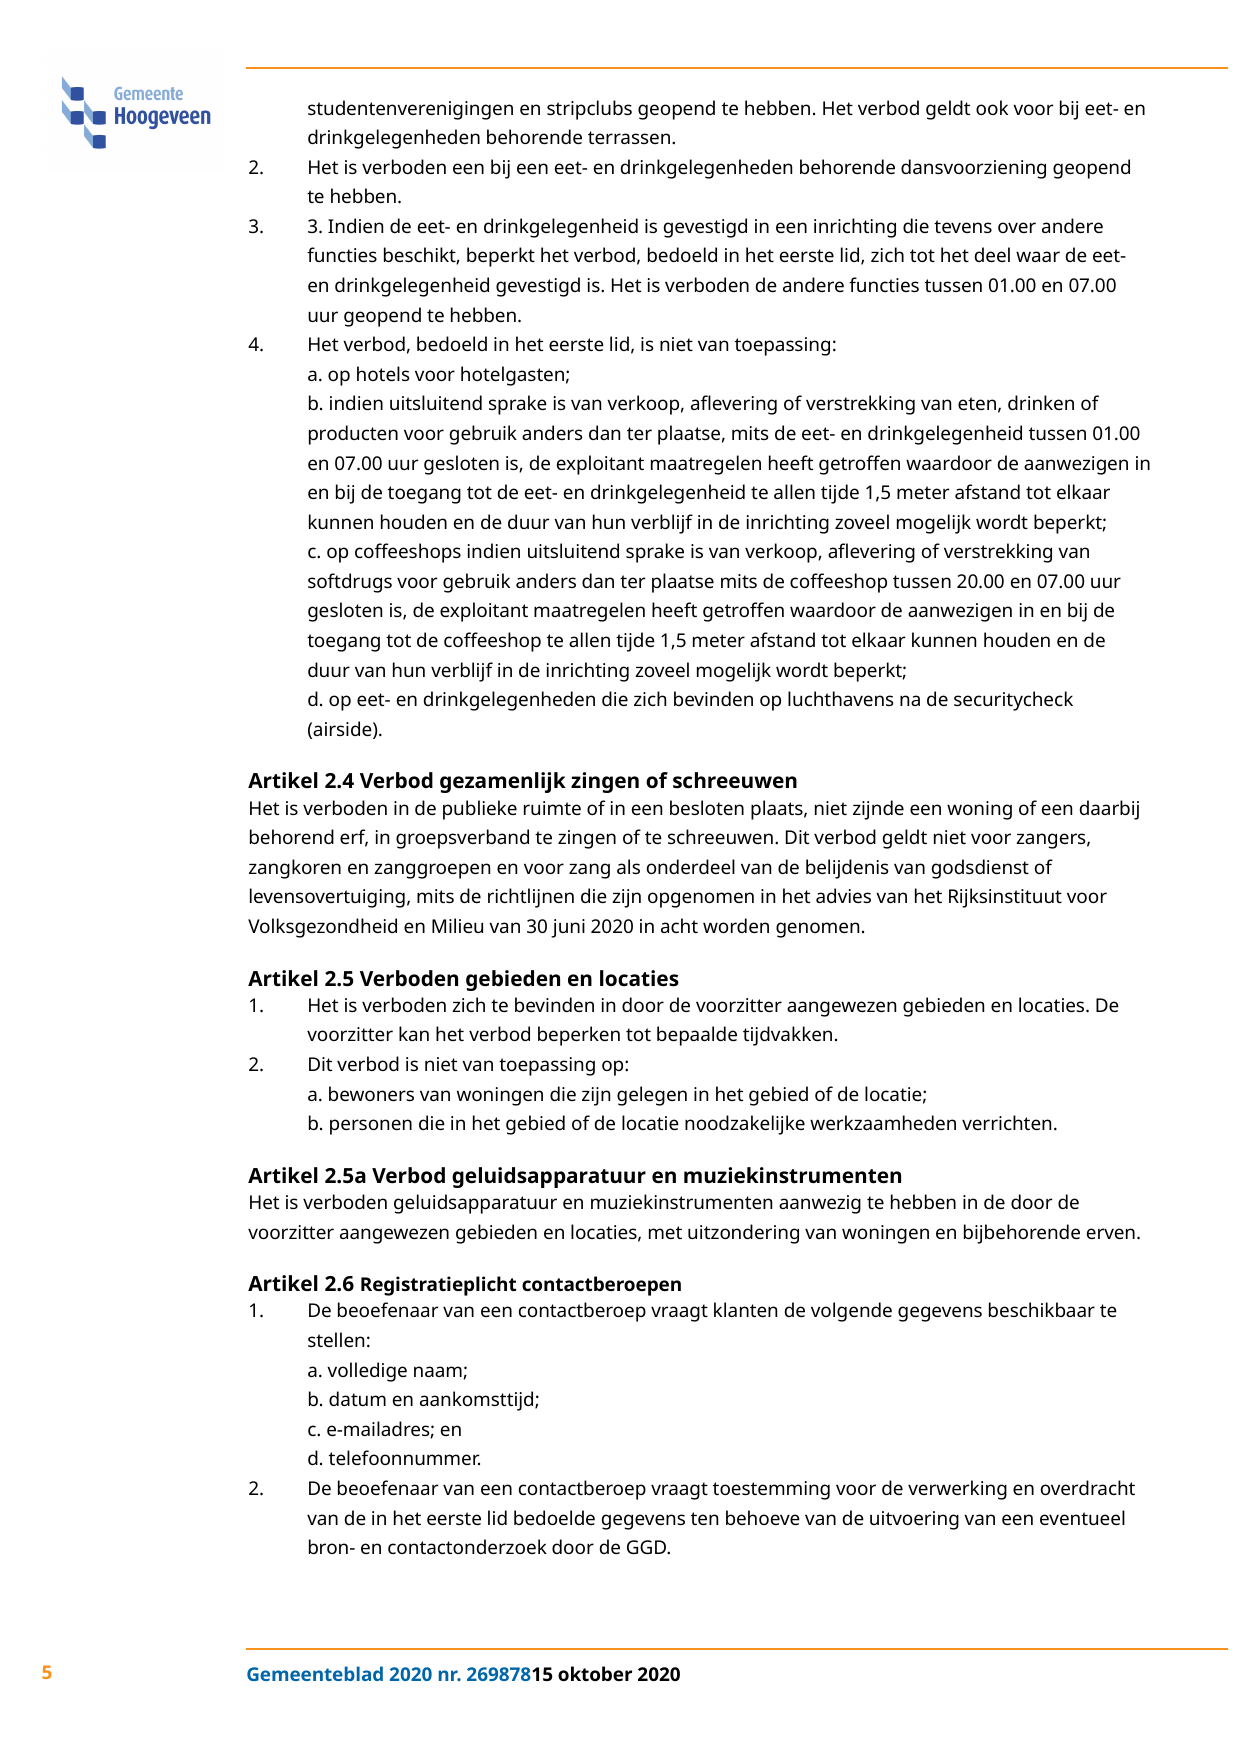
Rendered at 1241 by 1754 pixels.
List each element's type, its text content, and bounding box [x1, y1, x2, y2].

list a. op hotels voor hotelgasten; [248, 361, 1152, 387]
list Het is verboden zich te bevinden in door de voorzitter aangewezen gebieden en locaties. De voorzitter kan het verbod beperken tot bepaalde tijdvakken. [248, 992, 1152, 1047]
text Artikel 2.4 Verbod gezamenlijk zingen of schreeuwen [248, 766, 1152, 795]
list 3. Indien de eet- en drinkgelegenheid is gevestigd in een inrichting die tevens over andere functies beschikt, beperkt het verbod, bedoeld in het eerste lid, zich tot het deel waar de eet- en drinkgelegenheid gevestigd is. Het is verboden de andere functies tussen 01.00 en 07.00 uur geopend te hebben. [248, 213, 1152, 328]
list De beoefenaar van een contactberoep vraagt toestemming voor de verwerking en overdracht van de in het eerste lid bedoelde gegevens ten behoeve van de uitvoering van een eventueel bron- en contactonderzoek door de GGD. [248, 1475, 1152, 1560]
list Het is verboden een bij een eet- en drinkgelegenheden behorende dansvoorziening geopend te hebben. [248, 154, 1152, 209]
list Het verbod, bedoeld in het eerste lid, is niet van toepassing: [248, 331, 1152, 357]
picture [41, 47, 231, 172]
list b. indien uitsluitend sprake is van verkoop, aflevering of verstrekking van eten, drinken of producten voor gebruik anders dan ter plaatse, mits de eet- en drinkgelegenheid tussen 01.00 en 07.00 uur gesloten is, de exploitant maatregelen heeft getroffen waardoor de aanwezigen in en bij de toegang tot de eet- en drinkgelegenheid te allen tijde 1,5 meter afstand tot elkaar kunnen houden en de duur van hun verblijf in de inrichting zoveel mogelijk wordt beperkt; [248, 391, 1152, 535]
list De beoefenaar van een contactberoep vraagt klanten de volgende gegevens beschikbaar te stellen: [248, 1298, 1152, 1353]
list c. op coffeeshops indien uitsluitend sprake is van verkoop, aflevering of verstrekking van softdrugs voor gebruik anders dan ter plaatse mits de coffeeshop tussen 20.00 en 07.00 uur gesloten is, de exploitant maatregelen heeft getroffen waardoor de aanwezigen in en bij de toegang tot de coffeeshop te allen tijde 1,5 meter afstand tot elkaar kunnen houden en de duur van hun verblijf in de inrichting zoveel mogelijk wordt beperkt; [248, 538, 1152, 683]
list b. datum en aankomsttijd; [248, 1386, 1152, 1412]
list a. volledige naam; [248, 1357, 1152, 1383]
list studentenverenigingen en stripclubs geopend te hebben. Het verbod geldt ook voor bij eet- en drinkgelegenheden behorende terrassen. [248, 95, 1152, 150]
list c. e-mailadres; en [248, 1416, 1152, 1442]
text Het is verboden in de publieke ruimte of in een besloten plaats, niet zijnde een woning of een daarbij behorend erf, in groepsverband te zingen of te schreeuwen. Dit verbod geldt niet voor zangers, zangkoren en zanggroepen en voor zang als onderdeel van de belijdenis van godsdienst of levensovertuiging, mits de richtlijnen die zijn opgenomen in het advies van het Rijksinstituut voor Volksgezondheid en Milieu van 30 juni 2020 in acht worden genomen. [248, 795, 1152, 939]
list d. telefoonnummer. [248, 1446, 1152, 1471]
list d. op eet- en drinkgelegenheden die zich bevinden op luchthavens na de securitycheck (airside). [248, 686, 1152, 742]
text Het is verboden geluidsapparatuur en muziekinstrumenten aanwezig te hebben in de door de voorzitter aangewezen gebieden en locaties, met uitzondering van woningen en bijbehorende erven. [248, 1189, 1152, 1244]
list b. personen die in het gebied of de locatie noodzakelijke werkzaamheden verrichten. [248, 1110, 1152, 1136]
text Artikel 2.5a Verbod geluidsapparatuur en muziekinstrumenten [248, 1161, 1152, 1189]
text Artikel 2.5 Verboden gebieden en locaties [248, 964, 1152, 992]
text Artikel 2.6 Registratieplicht contactberoepen [248, 1269, 1152, 1298]
list Dit verbod is niet van toepassing op: [248, 1051, 1152, 1077]
list a. bewoners van woningen die zijn gelegen in het gebied of de locatie; [248, 1081, 1152, 1107]
